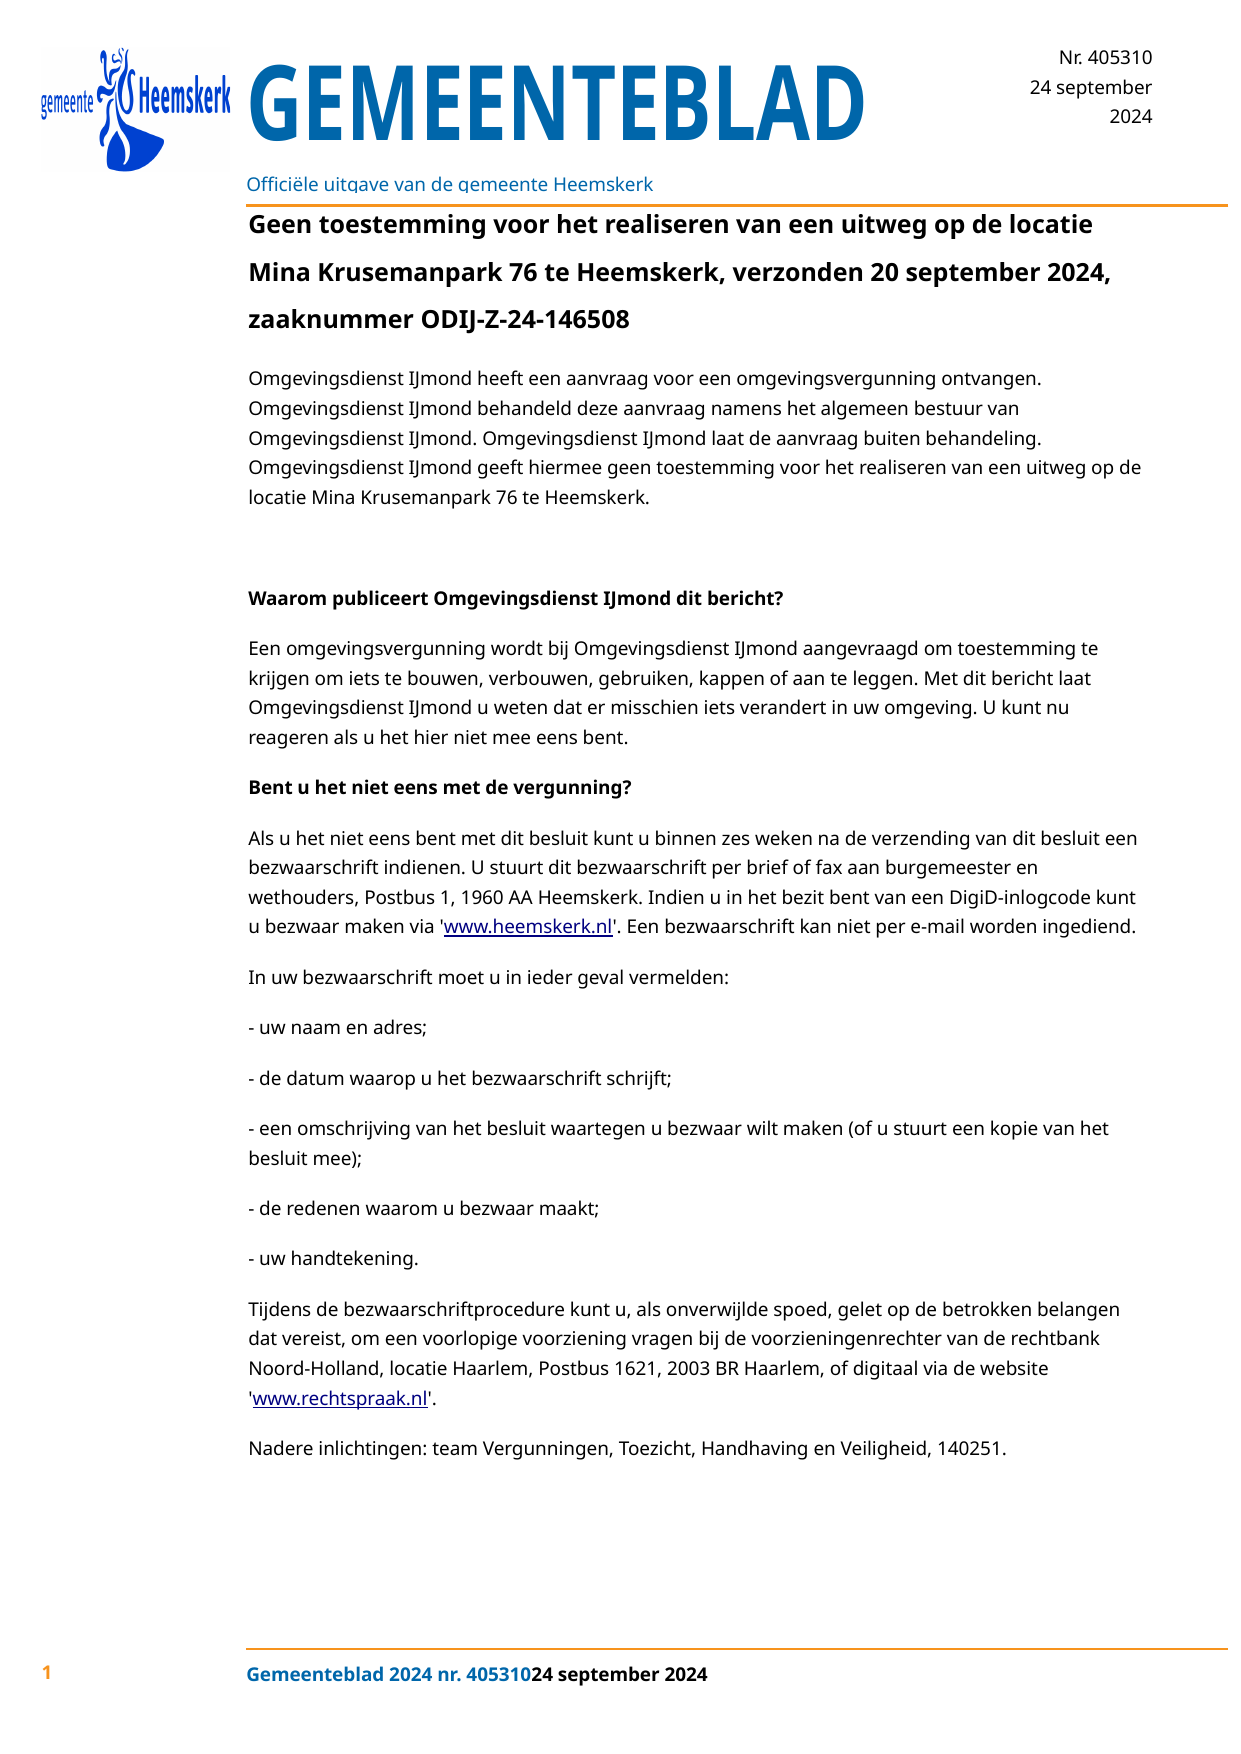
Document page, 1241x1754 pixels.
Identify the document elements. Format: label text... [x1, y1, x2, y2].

text - uw naam en adres; [248, 1014, 1152, 1040]
text Tijdens de bezwaarschriftprocedure kunt u, als onverwijlde spoed, gelet op de betrokken belangen dat vereist, om een voorlopige voorziening vragen bij de voorzieningenrechter van de rechtbank Noord-Holland, locatie Haarlem, Postbus 1621, 2003 BR Haarlem, of digitaal via de website 'www.rechtspraak.nl'. [248, 1296, 1152, 1410]
text Omgevingsdienst IJmond heeft een aanvraag voor een omgevingsvergunning ontvangen. Omgevingsdienst IJmond behandeld deze aanvraag namens het algemeen bestuur van Omgevingsdienst IJmond. Omgevingsdienst IJmond laat de aanvraag buiten behandeling. Omgevingsdienst IJmond geeft hiermee geen toestemming voor het realiseren van een uitweg op de locatie Mina Krusemanpark 76 te Heemskerk. [248, 366, 1152, 509]
text - een omschrijving van het besluit waartegen u bezwaar wilt maken (of u stuurt een kopie van het besluit mee); [248, 1115, 1152, 1170]
text - uw handtekening. [248, 1246, 1152, 1271]
text Nadere inlichtingen: team Vergunningen, Toezicht, Handhaving en Veiligheid, 140251. [248, 1435, 1152, 1461]
text Bent u het niet eens met de vergunning? [248, 774, 1152, 800]
text - de redenen waarom u bezwaar maakt; [248, 1195, 1152, 1221]
picture [41, 47, 231, 172]
text Een omgevingsvergunning wordt bij Omgevingsdienst IJmond aangevraagd om toestemming te krijgen om iets te bouwen, verbouwen, gebruiken, kappen of aan te leggen. Met dit bericht laat Omgevingsdienst IJmond u weten dat er misschien iets verandert in uw omgeving. U kunt nu reageren als u het hier niet mee eens bent. [248, 635, 1152, 749]
text Geen toestemming voor het realiseren van een uitweg op de locatie Mina Krusemanpark 76 te Heemskerk, verzonden 20 september 2024, zaaknummer ODIJ-Z-24-146508 [248, 207, 1152, 336]
text In uw bezwaarschrift moet u in ieder geval vermelden: [248, 964, 1152, 989]
text Als u het niet eens bent met dit besluit kunt u binnen zes weken na de verzending van dit besluit een bezwaarschrift indienen. U stuurt dit bezwaarschrift per brief of fax aan burgemeester en wethouders, Postbus 1, 1960 AA Heemskerk. Indien u in het bezit bent van een DigiD-inlogcode kunt u bezwaar maken via 'www.heemskerk.nl'. Een bezwaarschrift kan niet per e-mail worden ingediend. [248, 825, 1152, 939]
text - de datum waarop u het bezwaarschrift schrijft; [248, 1065, 1152, 1090]
text Waarom publiceert Omgevingsdienst IJmond dit bericht? [248, 585, 1152, 610]
